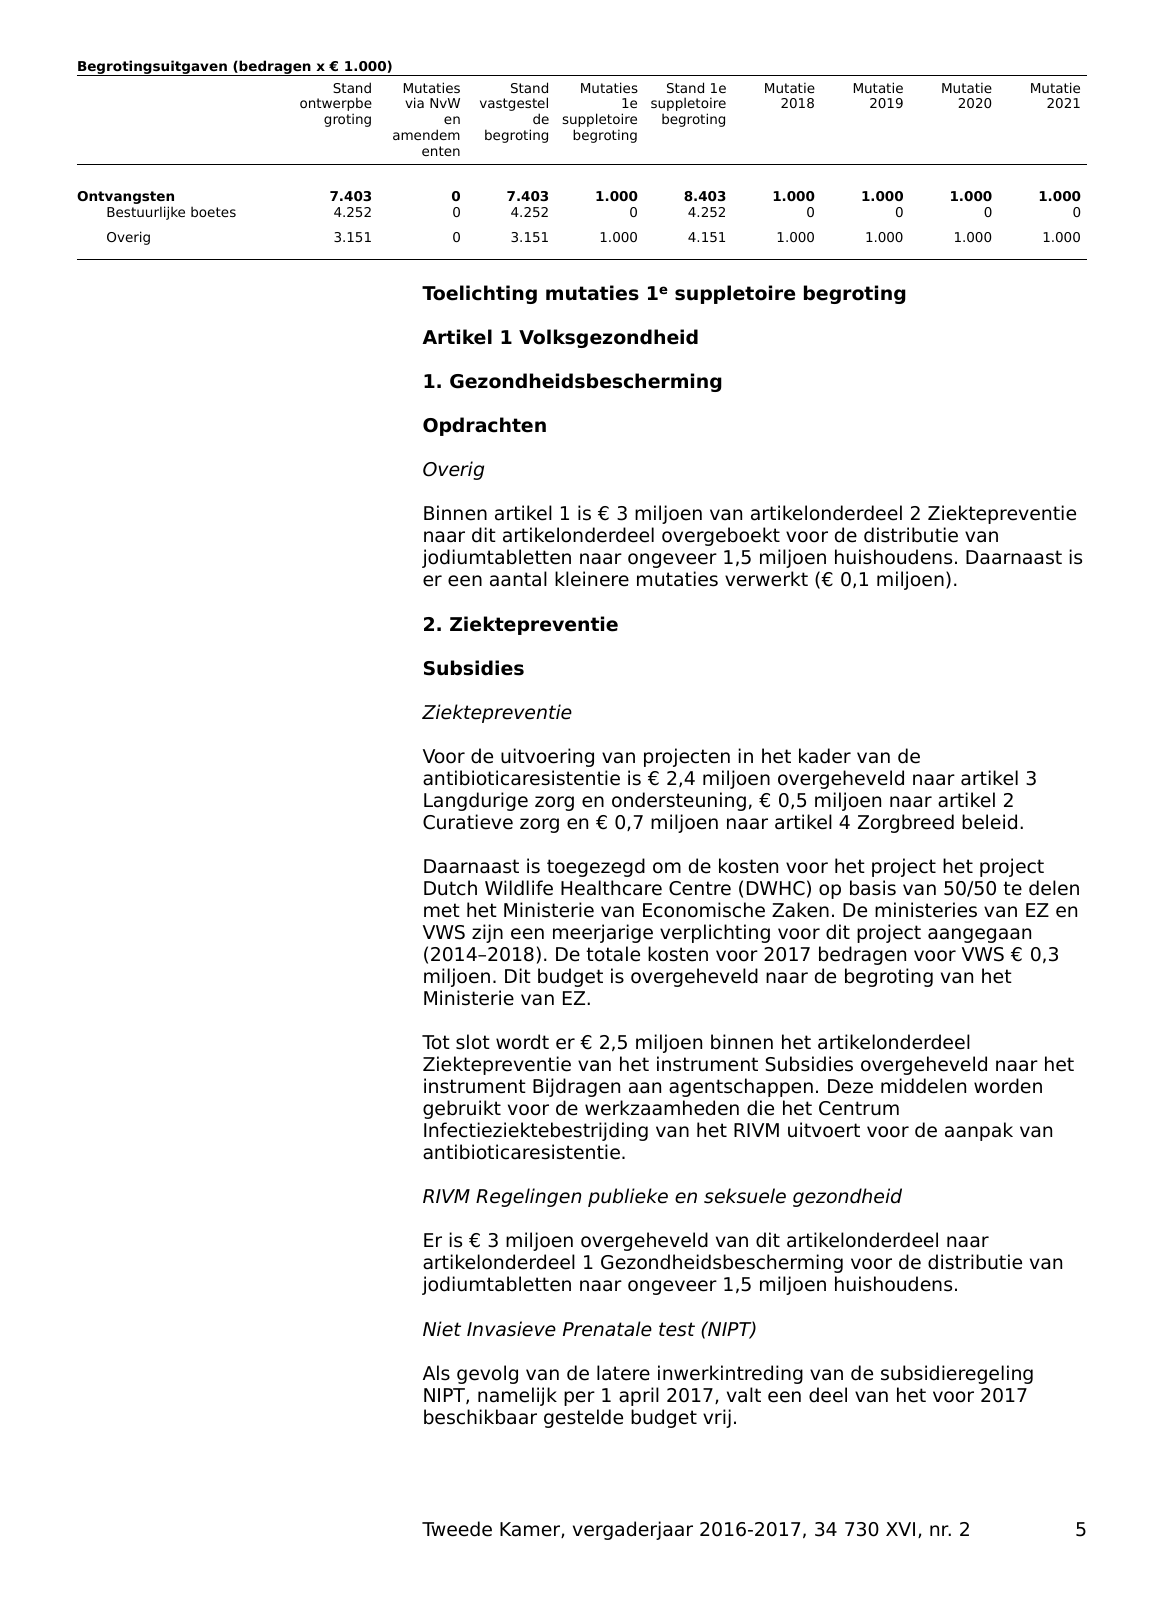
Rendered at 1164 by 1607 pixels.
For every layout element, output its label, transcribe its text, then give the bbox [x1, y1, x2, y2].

subtitle Niet Invasieve Prenatale test (NIPT) [422, 1318, 1087, 1340]
table_cell [77, 205, 88, 229]
table_cell 0 [378, 189, 466, 204]
table_cell [378, 165, 466, 189]
table_cell Stand vastgestelde begroting [466, 76, 555, 164]
table_cell Ontvangsten [77, 189, 289, 204]
table_cell 1.000 [909, 230, 998, 259]
table_cell 0 [732, 205, 821, 229]
table_cell [466, 165, 555, 189]
table_cell 0 [998, 205, 1087, 229]
table_cell 4.151 [644, 230, 732, 259]
subtitle Overig [422, 459, 1087, 481]
table_cell 0 [378, 230, 466, 259]
table_cell Mutatie 2019 [821, 76, 909, 164]
table_cell Stand 1e suppletoire begroting [644, 76, 732, 164]
table_cell Mutatie 2018 [732, 76, 821, 164]
table_cell [909, 165, 998, 189]
table_cell Mutaties 1e suppletoire begroting [555, 76, 644, 164]
table_cell [77, 76, 88, 164]
text Als gevolg van de latere inwerkintreding van de subsidieregeling NIPT, namelijk per 1 april 2017, valt een deel van het voor 2017 beschikbaar gestelde budget vrij. [422, 1363, 1087, 1428]
table_cell 4.252 [466, 205, 555, 229]
text Voor de uitvoering van projecten in het kader van de antibioticaresistentie is € 2,4 miljoen overgeheveld naar artikel 3 Langdurige zorg en ondersteuning, € 0,5 miljoen naar artikel 2 Curatieve zorg en € 0,7 miljoen naar artikel 4 Zorgbreed beleid. [422, 746, 1087, 834]
table_cell 1.000 [909, 189, 998, 204]
table_cell 1.000 [555, 189, 644, 204]
subtitle Opdrachten [422, 415, 1087, 437]
table_cell [89, 165, 100, 189]
table_cell 0 [909, 205, 998, 229]
table_cell Mutaties via NvW en amendementen [378, 76, 466, 164]
table_cell [89, 230, 100, 259]
text Tot slot wordt er € 2,5 miljoen binnen het artikelonderdeel Ziektepreventie van het instrument Subsidies overgeheveld naar het instrument Bijdragen aan agentschappen. Deze middelen worden gebruikt voor de werkzaamheden die het Centrum Infectieziektebestrijding van het RIVM uitvoert voor de aanpak van antibioticaresistentie. [422, 1032, 1087, 1164]
table_cell 7.403 [466, 189, 555, 204]
table_cell [89, 205, 100, 229]
table_cell 3.151 [466, 230, 555, 259]
table_cell 1.000 [555, 230, 644, 259]
table_cell Stand ontwerpbegroting [289, 76, 378, 164]
table_cell 1.000 [998, 189, 1087, 204]
table_cell 4.252 [644, 205, 732, 229]
text Binnen artikel 1 is € 3 miljoen van artikelonderdeel 2 Ziektepreventie naar dit artikelonderdeel overgeboekt voor de distributie van jodiumtabletten naar ongeveer 1,5 miljoen huishoudens. Daarnaast is er een aantal kleinere mutaties verwerkt (€ 0,1 miljoen). [422, 503, 1087, 591]
table_cell [77, 165, 88, 189]
table_cell 0 [378, 205, 466, 229]
table_cell Bestuurlijke boetes [100, 205, 289, 229]
subtitle Toelichting mutaties 1e suppletoire begroting [422, 282, 1087, 304]
table_cell 1.000 [732, 230, 821, 259]
table_cell 0 [821, 205, 909, 229]
subtitle Ziektepreventie [422, 702, 1087, 724]
table_cell 1.000 [998, 230, 1087, 259]
table_cell 7.403 [289, 189, 378, 204]
table_cell 0 [555, 205, 644, 229]
text Er is € 3 miljoen overgeheveld van dit artikelonderdeel naar artikelonderdeel 1 Gezondheidsbescherming voor de distributie van jodiumtabletten naar ongeveer 1,5 miljoen huishoudens. [422, 1230, 1087, 1296]
table_cell 1.000 [821, 189, 909, 204]
table_cell [821, 165, 909, 189]
table_cell [732, 165, 821, 189]
table_cell 3.151 [289, 230, 378, 259]
table_cell [100, 165, 289, 189]
table_cell 4.252 [289, 205, 378, 229]
table_cell 8.403 [644, 189, 732, 204]
table_cell 1.000 [732, 189, 821, 204]
subtitle Artikel 1 Volksgezondheid [422, 327, 1087, 349]
subtitle RIVM Regelingen publieke en seksuele gezondheid [422, 1186, 1087, 1208]
table_cell [555, 165, 644, 189]
subtitle Subsidies [422, 658, 1087, 679]
table_cell Mutatie 2020 [909, 76, 998, 164]
table_cell [100, 76, 289, 164]
table_cell Overig [100, 230, 289, 259]
subtitle 2. Ziektepreventie [422, 613, 1087, 635]
subtitle 1. Gezondheidsbescherming [422, 371, 1087, 393]
table_cell [644, 165, 732, 189]
table_cell [77, 230, 88, 259]
table_cell 1.000 [821, 230, 909, 259]
table_cell [998, 165, 1087, 189]
table_cell [89, 76, 100, 164]
text Daarnaast is toegezegd om de kosten voor het project het project Dutch Wildlife Healthcare Centre (DWHC) op basis van 50/50 te delen met het Ministerie van Economische Zaken. De ministeries van EZ en VWS zijn een meerjarige verplichting voor dit project aangegaan (2014–2018). De totale kosten voor 2017 bedragen voor VWS € 0,3 miljoen. Dit budget is overgeheveld naar de begroting van het Ministerie van EZ. [422, 856, 1087, 1010]
table_cell Mutatie 2021 [998, 76, 1087, 164]
table_header Begrotingsuitgaven (bedragen x € 1.000) [77, 59, 1087, 75]
table_cell [289, 165, 378, 189]
